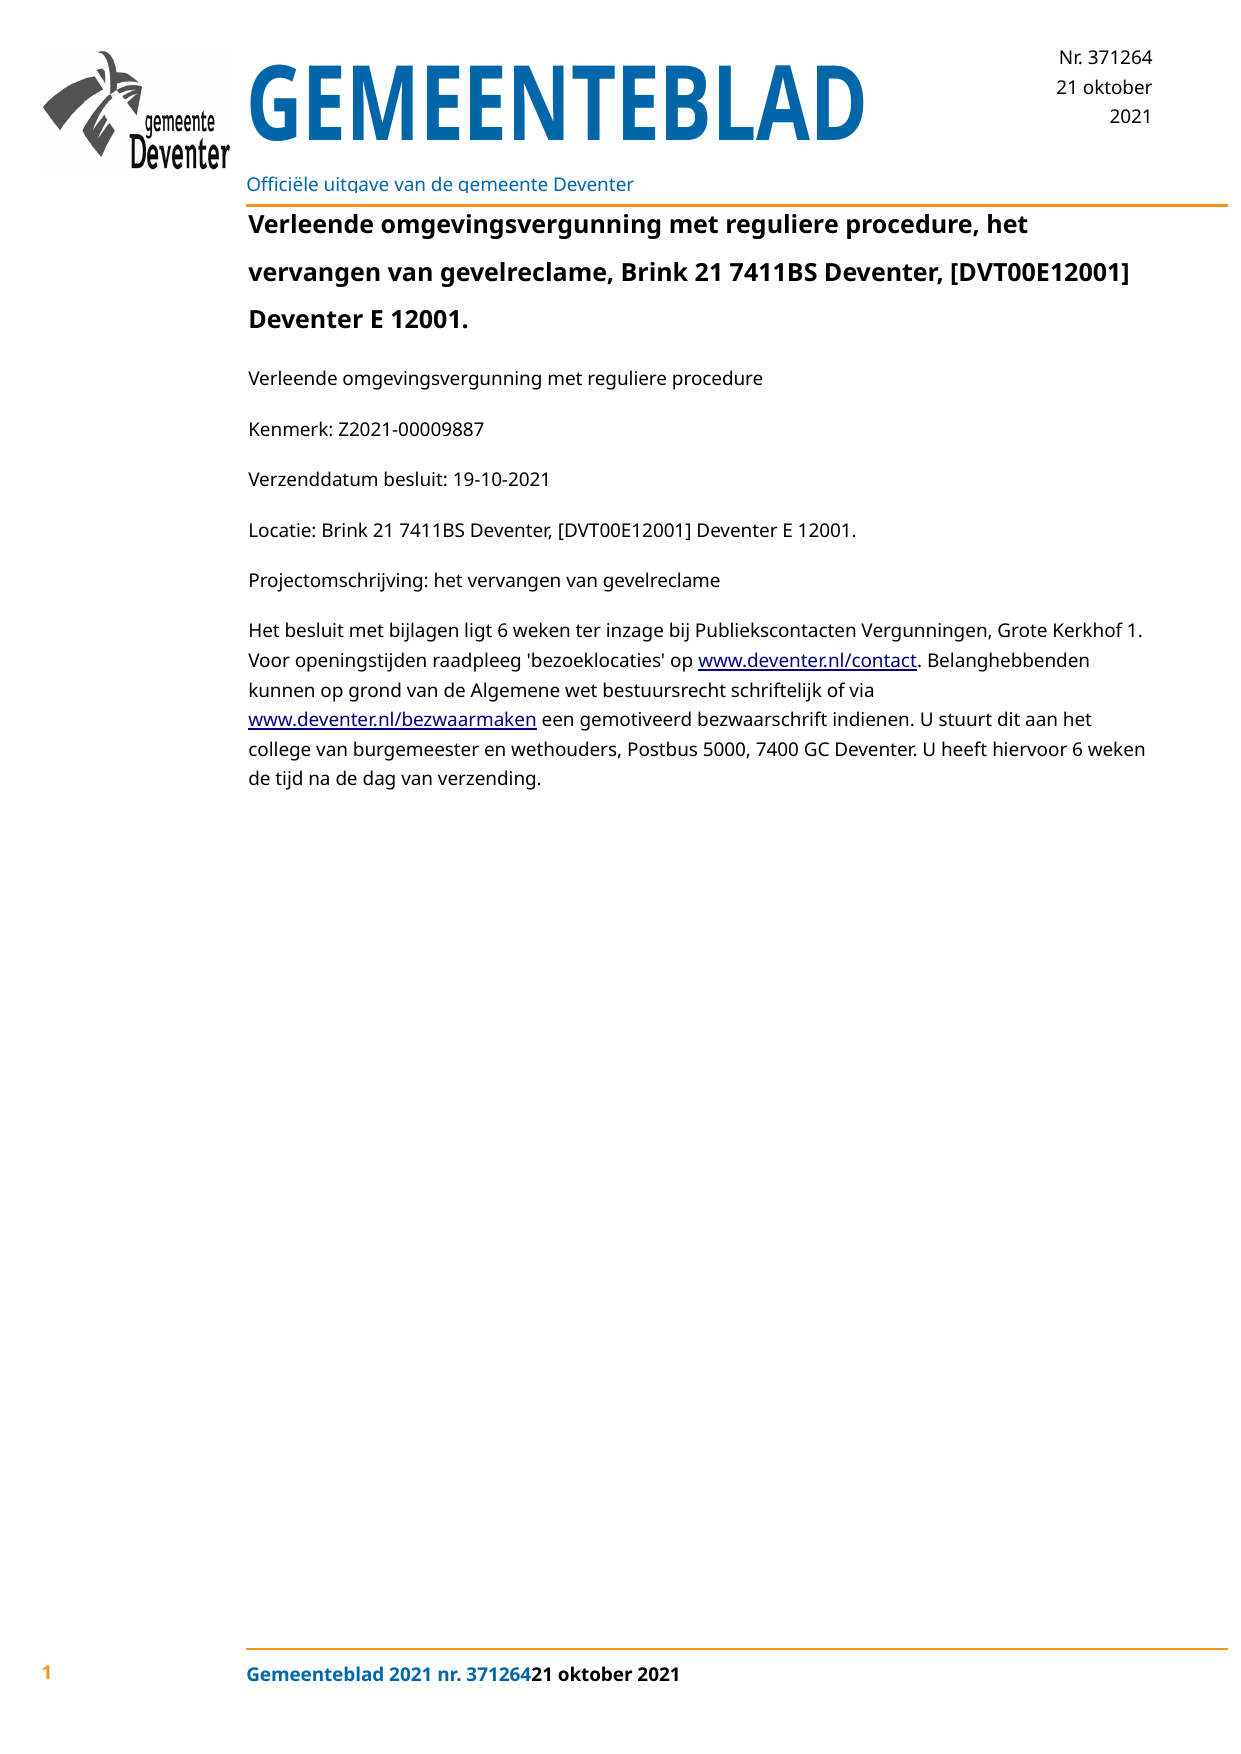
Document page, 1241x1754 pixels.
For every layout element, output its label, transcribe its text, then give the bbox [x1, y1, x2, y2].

text Kenmerk: Z2021-00009887 [248, 416, 1152, 442]
text Verleende omgevingsvergunning met reguliere procedure [248, 366, 1152, 391]
text Projectomschrijving: het vervangen van gevelreclame [248, 567, 1152, 593]
text Het besluit met bijlagen ligt 6 weken ter inzage bij Publiekscontacten Vergunningen, Grote Kerkhof 1. Voor openingstijden raadpleeg 'bezoeklocaties' op www.deventer.nl/contact. Belanghebbenden kunnen op grond van de Algemene wet bestuursrecht schriftelijk of via www.deventer.nl/bezwaarmaken een gemotiveerd bezwaarschrift indienen. U stuurt dit aan het college van burgemeester en wethouders, Postbus 5000, 7400 GC Deventer. U heeft hiervoor 6 weken de tijd na de dag van verzending. [248, 618, 1152, 791]
text Locatie: Brink 21 7411BS Deventer, [DVT00E12001] Deventer E 12001. [248, 517, 1152, 542]
text Verzenddatum besluit: 19-10-2021 [248, 466, 1152, 492]
text Verleende omgevingsvergunning met reguliere procedure, het vervangen van gevelreclame, Brink 21 7411BS Deventer, [DVT00E12001] Deventer E 12001. [248, 207, 1152, 336]
picture [41, 47, 231, 172]
